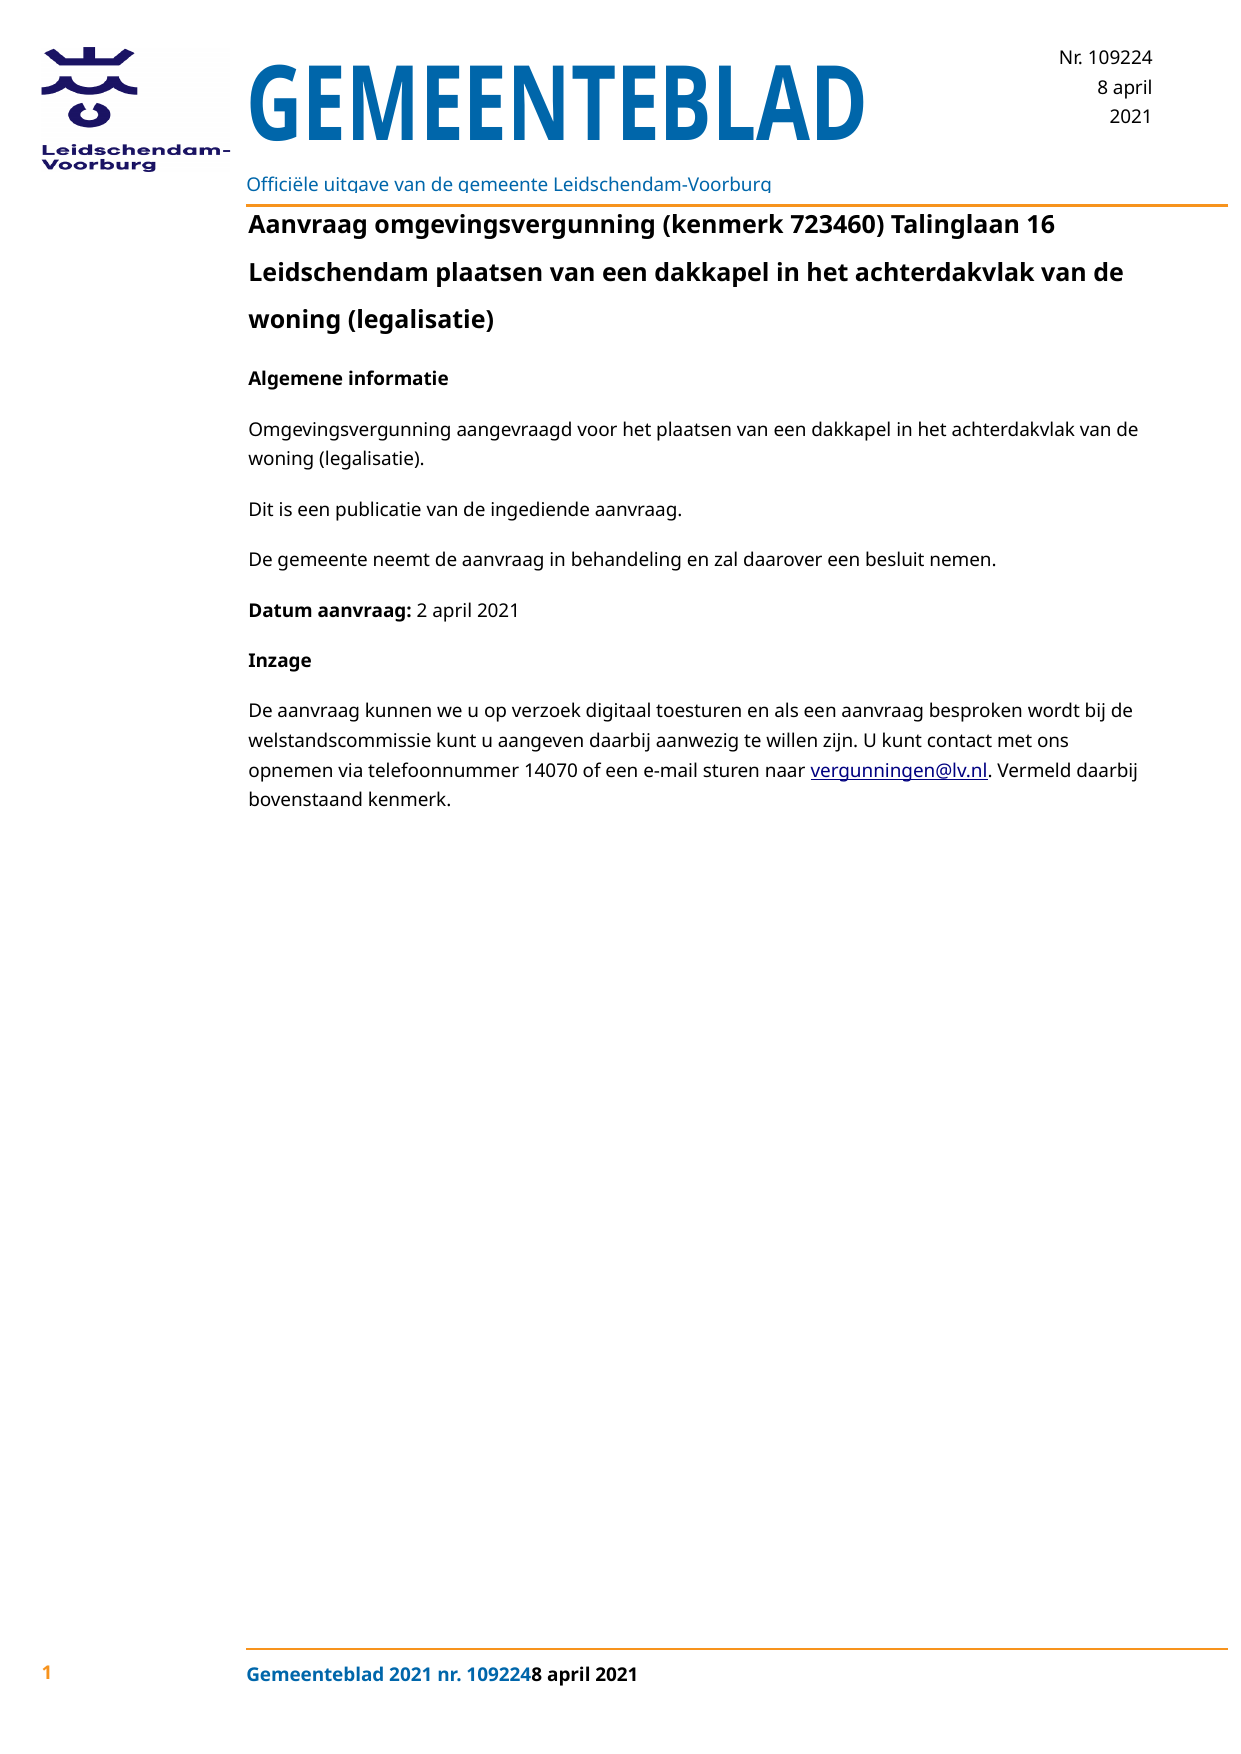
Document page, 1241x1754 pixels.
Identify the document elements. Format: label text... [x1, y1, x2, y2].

text Dit is een publicatie van de ingediende aanvraag. [248, 496, 1152, 522]
text Algemene informatie [248, 366, 1152, 391]
text De aanvraag kunnen we u op verzoek digitaal toesturen en als een aanvraag besproken wordt bij de welstandscommissie kunt u aangeven daarbij aanwezig te willen zijn. U kunt contact met ons opnemen via telefoonnummer 14070 of een e-mail sturen naar vergunningen@lv.nl. Vermeld daarbij bovenstaand kenmerk. [248, 698, 1152, 812]
picture [41, 47, 231, 172]
text Aanvraag omgevingsvergunning (kenmerk 723460) Talinglaan 16 Leidschendam plaatsen van een dakkapel in het achterdakvlak van de woning (legalisatie) [248, 207, 1152, 336]
text Datum aanvraag: 2 april 2021 [248, 597, 1152, 622]
text De gemeente neemt de aanvraag in behandeling en zal daarover een besluit nemen. [248, 546, 1152, 572]
text Omgevingsvergunning aangevraagd voor het plaatsen van een dakkapel in het achterdakvlak van de woning (legalisatie). [248, 416, 1152, 471]
text Inzage [248, 647, 1152, 673]
